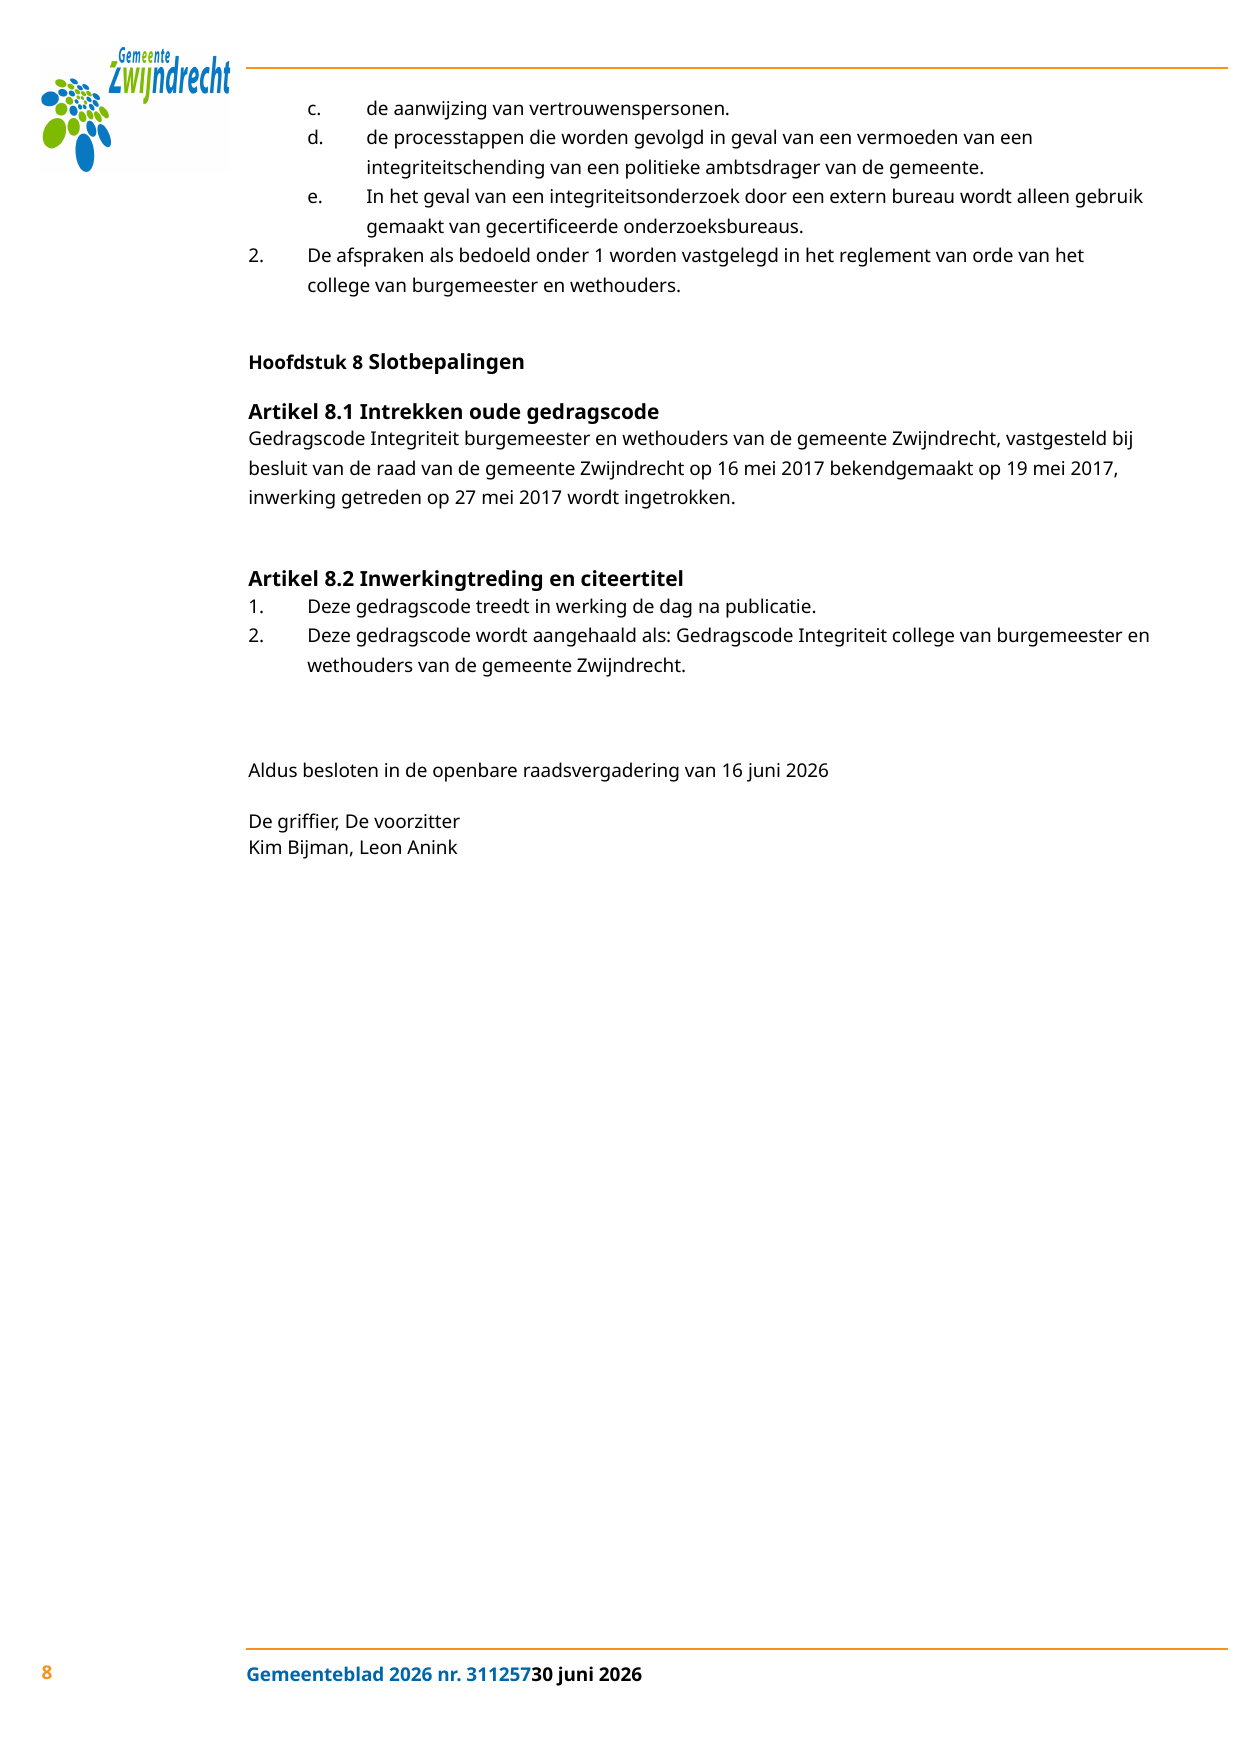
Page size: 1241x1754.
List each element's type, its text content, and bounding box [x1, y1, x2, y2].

text Aldus besloten in de openbare raadsvergadering van 16 juni 2026 [248, 757, 1152, 782]
list Deze gedragscode wordt aangehaald als: Gedragscode Integriteit college van burgemeester en wethouders van de gemeente Zwijndrecht. [248, 622, 1152, 678]
list de aanwijzing van vertrouwenspersonen. [307, 95, 1152, 121]
list De afspraken als bedoeld onder 1 worden vastgelegd in het reglement van orde van het college van burgemeester en wethouders. [248, 243, 1152, 298]
text De griffier, De voorzitter [248, 808, 1152, 834]
list Deze gedragscode treedt in werking de dag na publicatie. [248, 593, 1152, 618]
list In het geval van een integriteitsonderzoek door een extern bureau wordt alleen gebruik gemaakt van gecertificeerde onderzoeksbureaus. [307, 183, 1152, 239]
text Artikel 8.2 Inwerkingtreding en citeertitel [248, 564, 1152, 593]
text Kim Bijman, Leon Anink [248, 834, 1152, 860]
picture [41, 47, 231, 172]
text Artikel 8.1 Intrekken oude gedragscode [248, 397, 1152, 425]
text Gedragscode Integriteit burgemeester en wethouders van de gemeente Zwijndrecht, vastgesteld bij besluit van de raad van de gemeente Zwijndrecht op 16 mei 2017 bekendgemaakt op 19 mei 2017, inwerking getreden op 27 mei 2017 wordt ingetrokken. [248, 425, 1152, 510]
text Hoofdstuk 8 Slotbepalingen [248, 347, 1152, 376]
list de processtappen die worden gevolgd in geval van een vermoeden van een integriteitschending van een politieke ambtsdrager van de gemeente. [307, 124, 1152, 180]
